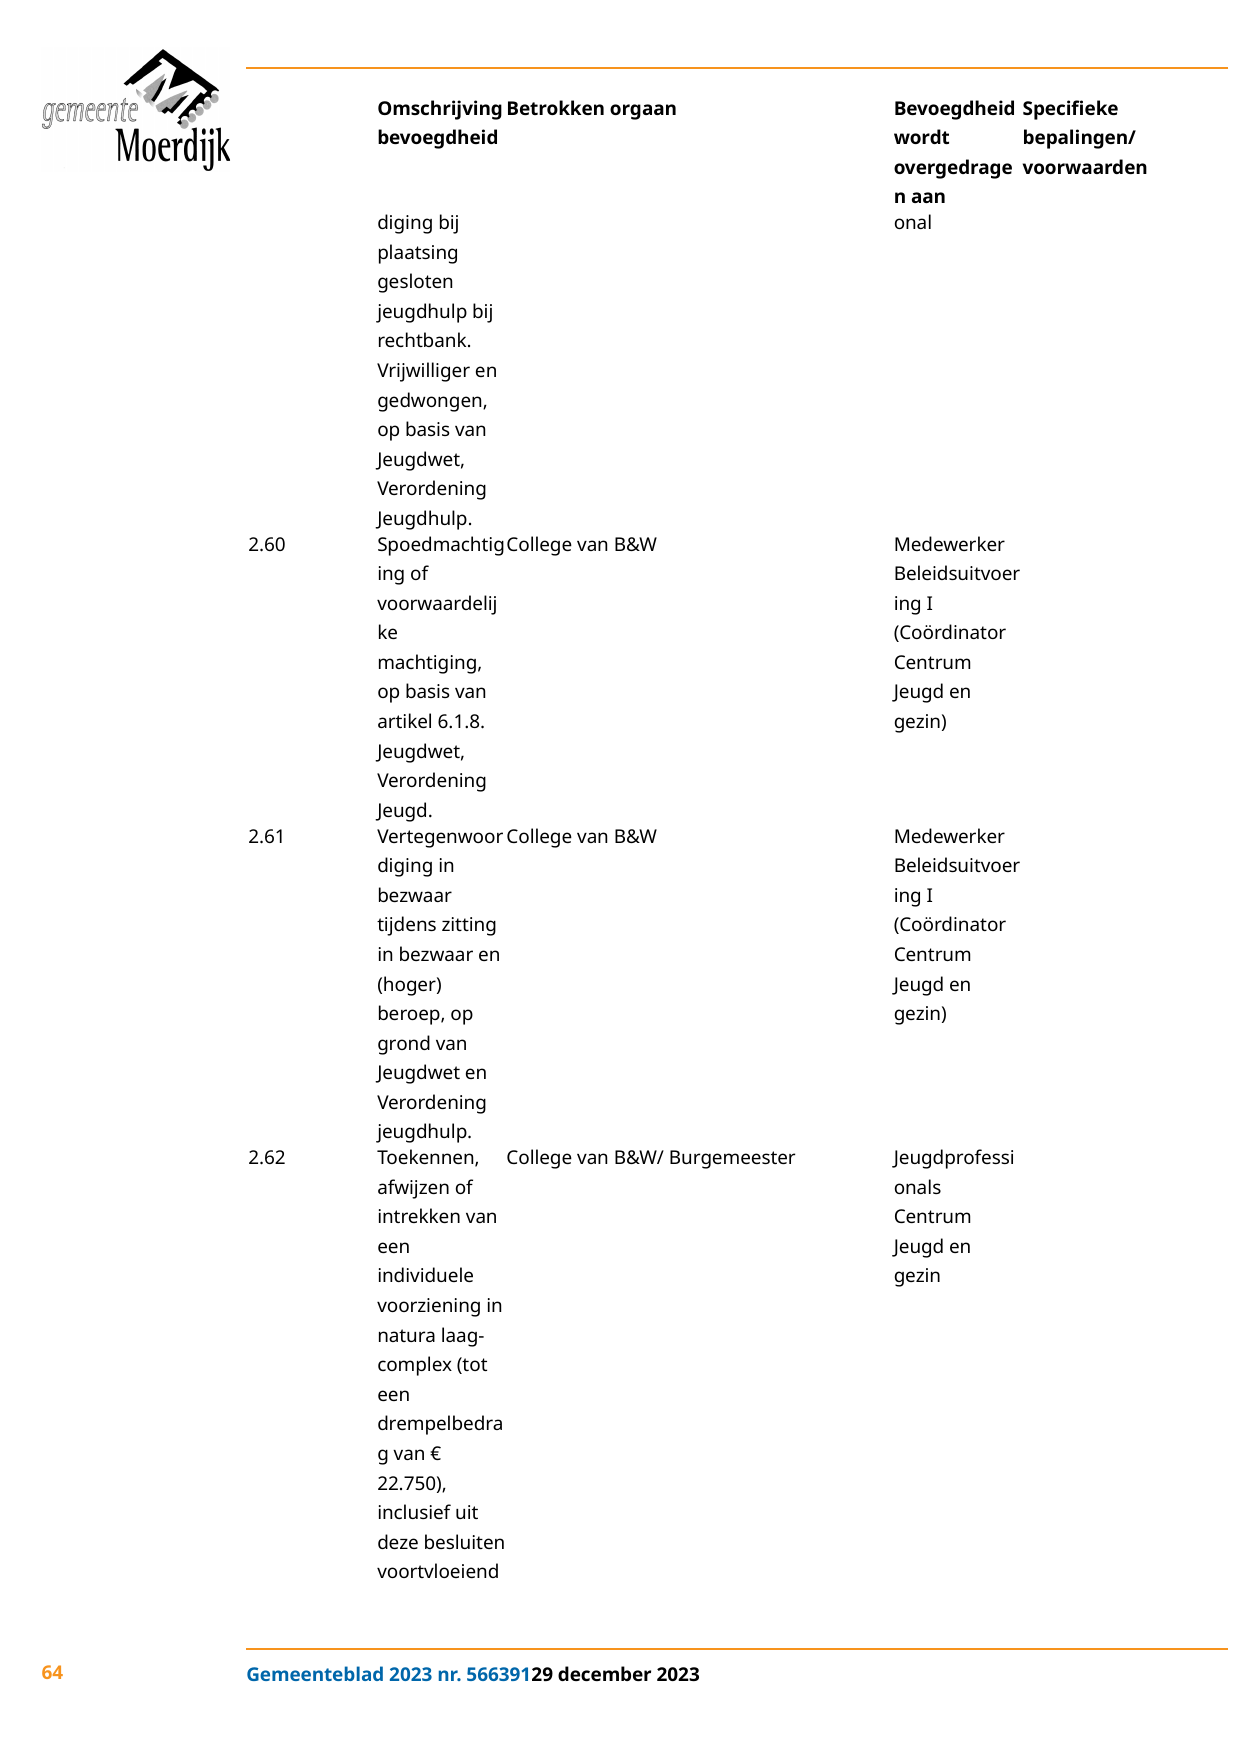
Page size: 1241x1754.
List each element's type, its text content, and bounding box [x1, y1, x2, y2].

table_header [248, 95, 377, 209]
table_cell College van B&W [506, 531, 893, 823]
table_cell College van B&W/ Burgemeester [506, 1144, 893, 1584]
table_cell [1023, 531, 1152, 823]
table_cell [1023, 209, 1152, 531]
table_header Specifieke bepalingen/ voorwaarden [1023, 95, 1152, 209]
table_cell onal [894, 209, 1022, 531]
table_cell Medewerker Beleidsuitvoering I (Coördinator Centrum Jeugd en gezin) [894, 531, 1022, 823]
table_cell Jeugdprofessionals Centrum Jeugd en gezin [894, 1144, 1022, 1584]
table_cell Toekennen, afwijzen of intrekken van een individuele voorziening in natura laag-complex (tot een drempelbedrag van € 22.750), inclusief uit deze besluiten voortvloeiend [377, 1144, 506, 1584]
table_header Omschrijving bevoegdheid [377, 95, 506, 209]
table_header Betrokken orgaan [506, 95, 893, 209]
table_cell Spoedmachtiging of voorwaardelijke machtiging, op basis van artikel 6.1.8. Jeugdwet, Verordening Jeugd. [377, 531, 506, 823]
table_header Bevoegdheid wordt overgedragen aan [894, 95, 1022, 209]
picture [41, 47, 231, 172]
table_cell Vertegenwoordiging in bezwaar tijdens zitting in bezwaar en (hoger) beroep, op grond van Jeugdwet en Verordening jeugdhulp. [377, 823, 506, 1144]
table_cell [248, 209, 377, 531]
table_cell [1023, 1144, 1152, 1584]
table_cell Medewerker Beleidsuitvoering I (Coördinator Centrum Jeugd en gezin) [894, 823, 1022, 1144]
table_cell 2.61 [248, 823, 377, 1144]
table_cell [506, 209, 893, 531]
table_cell College van B&W [506, 823, 893, 1144]
table_cell diging bij plaatsing gesloten jeugdhulp bij rechtbank. Vrijwilliger en gedwongen, op basis van Jeugdwet, Verordening Jeugdhulp. [377, 209, 506, 531]
table_cell 2.60 [248, 531, 377, 823]
table_cell 2.62 [248, 1144, 377, 1584]
table_cell [1023, 823, 1152, 1144]
